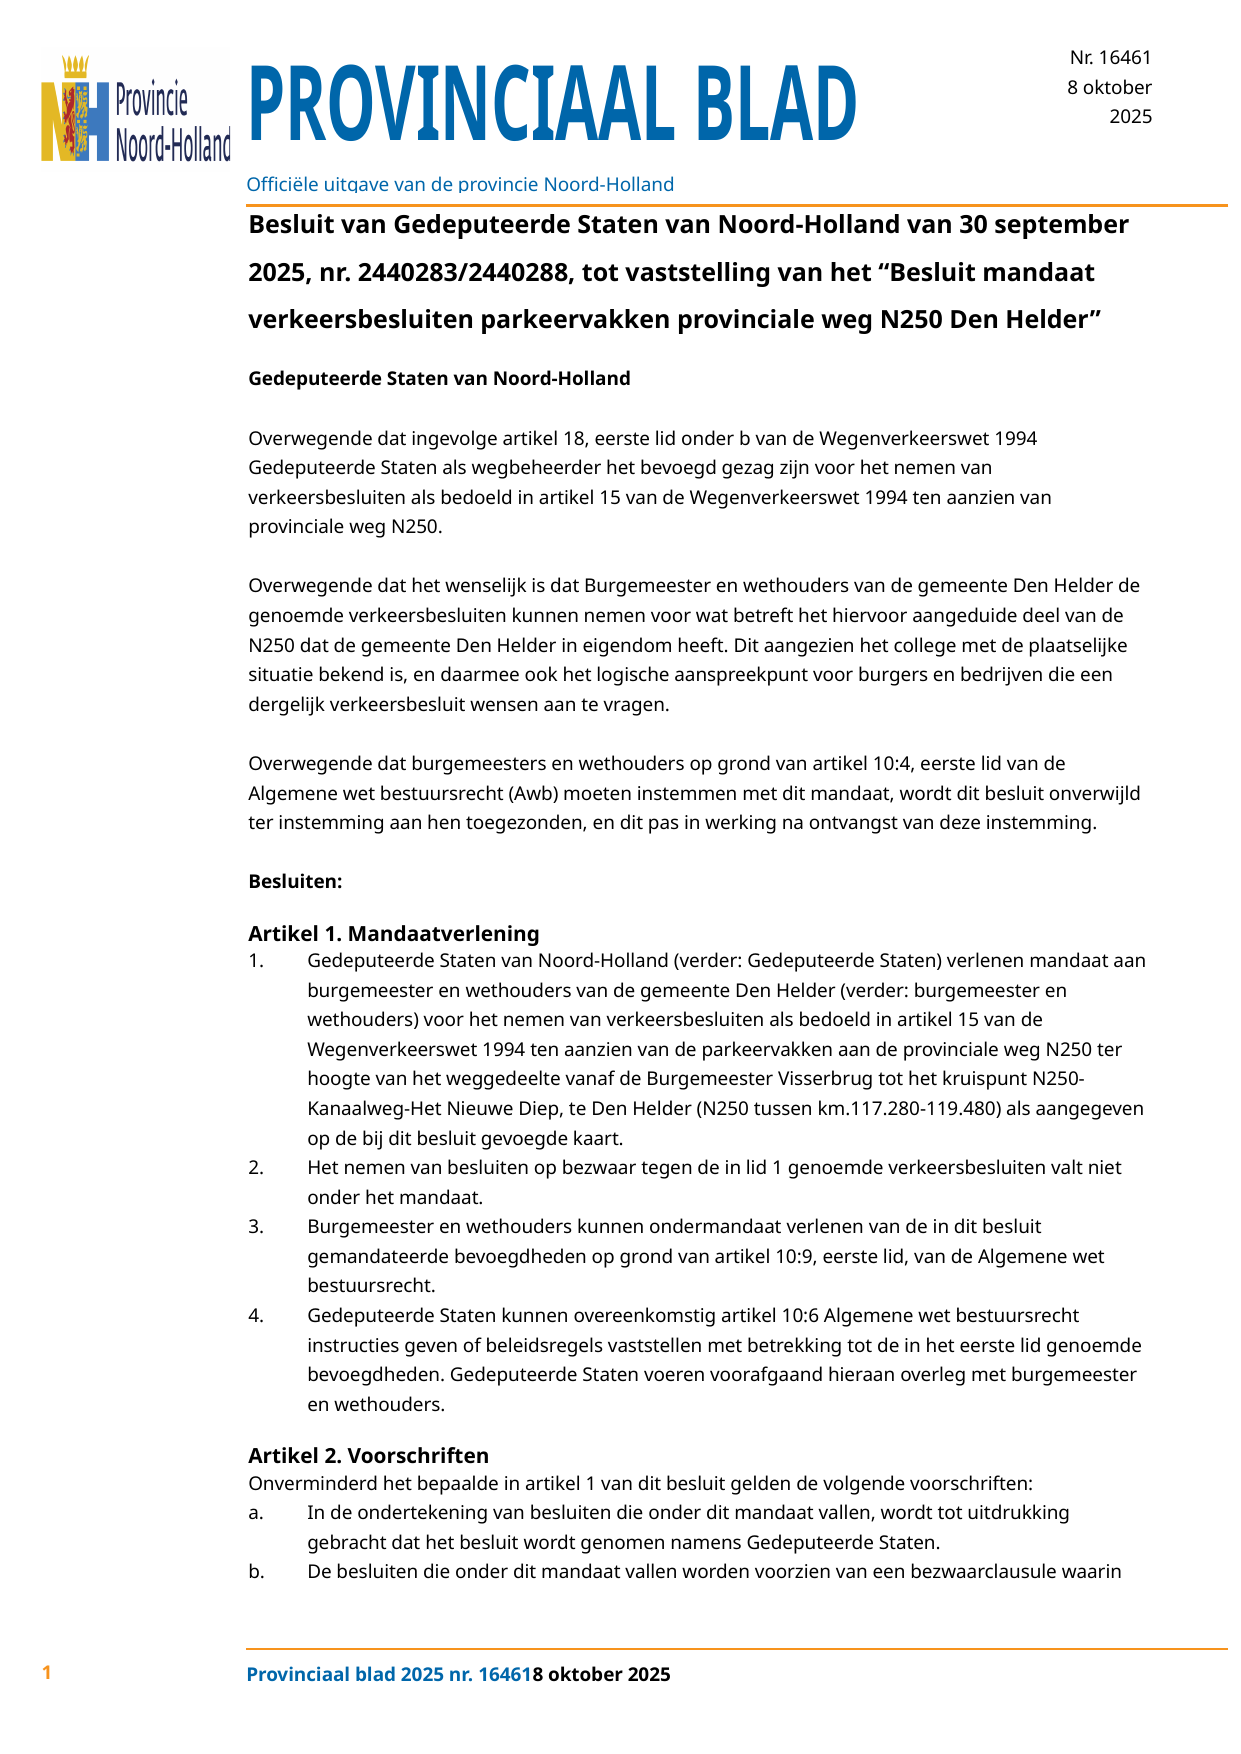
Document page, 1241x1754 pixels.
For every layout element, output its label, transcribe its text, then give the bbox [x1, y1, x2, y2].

list Gedeputeerde Staten van Noord-Holland (verder: Gedeputeerde Staten) verlenen mandaat aan burgemeester en wethouders van de gemeente Den Helder (verder: burgemeester en wethouders) voor het nemen van verkeersbesluiten als bedoeld in artikel 15 van de Wegenverkeerswet 1994 ten aanzien van de parkeervakken aan de provinciale weg N250 ter hoogte van het weggedeelte vanaf de Burgemeester Visserbrug tot het kruispunt N250-Kanaalweg-Het Nieuwe Diep, te Den Helder (N250 tussen km.117.280-119.480) als aangegeven op de bij dit besluit gevoegde kaart. [248, 947, 1152, 1151]
text Artikel 1. Mandaatverlening [248, 919, 1152, 947]
text Onverminderd het bepaalde in artikel 1 van dit besluit gelden de volgende voorschriften: [248, 1470, 1152, 1496]
text Overwegende dat het wenselijk is dat Burgemeester en wethouders van de gemeente Den Helder de genoemde verkeersbesluiten kunnen nemen voor wat betreft het hiervoor aangeduide deel van de N250 dat de gemeente Den Helder in eigendom heeft. Dit aangezien het college met de plaatselijke situatie bekend is, en daarmee ook het logische aanspreekpunt voor burgers en bedrijven die een dergelijk verkeersbesluit wensen aan te vragen. [248, 573, 1152, 717]
text Overwegende dat ingevolge artikel 18, eerste lid onder b van de Wegenverkeerswet 1994 Gedeputeerde Staten als wegbeheerder het bevoegd gezag zijn voor het nemen van verkeersbesluiten als bedoeld in artikel 15 van de Wegenverkeerswet 1994 ten aanzien van provinciale weg N250. [248, 425, 1152, 539]
text Besluit van Gedeputeerde Staten van Noord-Holland van 30 september 2025, nr. 2440283/2440288, tot vaststelling van het “Besluit mandaat verkeersbesluiten parkeervakken provinciale weg N250 Den Helder” [248, 207, 1152, 336]
list Gedeputeerde Staten kunnen overeenkomstig artikel 10:6 Algemene wet bestuursrecht instructies geven of beleidsregels vaststellen met betrekking tot de in het eerste lid genoemde bevoegdheden. Gedeputeerde Staten voeren voorafgaand hieraan overleg met burgemeester en wethouders. [248, 1302, 1152, 1417]
text Artikel 2. Voorschriften [248, 1441, 1152, 1470]
text Gedeputeerde Staten van Noord-Holland [248, 366, 1152, 391]
picture [41, 47, 231, 172]
list In de ondertekening van besluiten die onder dit mandaat vallen, wordt tot uitdrukking gebracht dat het besluit wordt genomen namens Gedeputeerde Staten. [248, 1499, 1152, 1555]
list De besluiten die onder dit mandaat vallen worden voorzien van een bezwaarclausule waarin [248, 1559, 1152, 1584]
list Burgemeester en wethouders kunnen ondermandaat verlenen van de in dit besluit gemandateerde bevoegdheden op grond van artikel 10:9, eerste lid, van de Algemene wet bestuursrecht. [248, 1213, 1152, 1298]
list Het nemen van besluiten op bezwaar tegen de in lid 1 genoemde verkeersbesluiten valt niet onder het mandaat. [248, 1154, 1152, 1210]
text Besluiten: [248, 868, 1152, 894]
text Overwegende dat burgemeesters en wethouders op grond van artikel 10:4, eerste lid van de Algemene wet bestuursrecht (Awb) moeten instemmen met dit mandaat, wordt dit besluit onverwijld ter instemming aan hen toegezonden, en dit pas in werking na ontvangst van deze instemming. [248, 750, 1152, 835]
